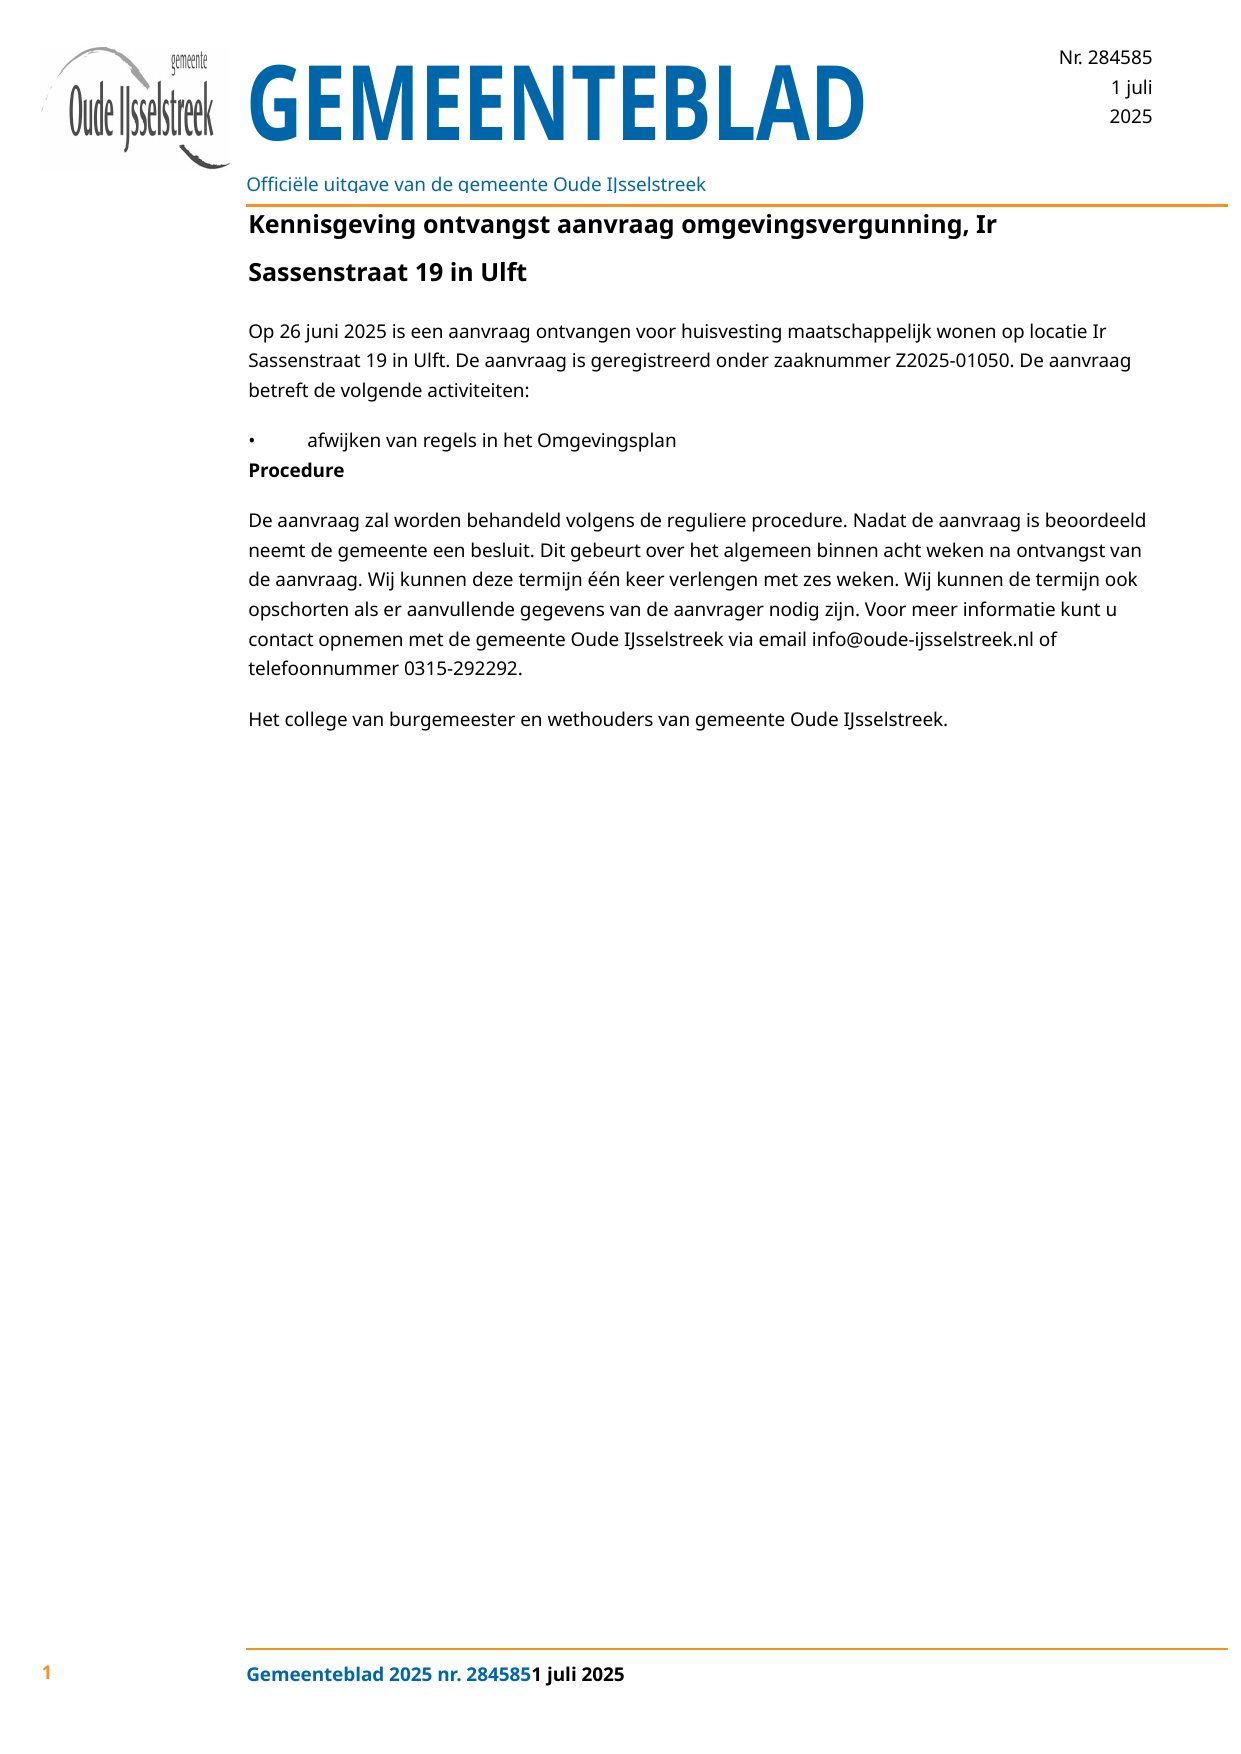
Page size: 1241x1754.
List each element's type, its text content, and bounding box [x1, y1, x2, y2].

list afwijken van regels in het Omgevingsplan [248, 427, 1152, 453]
text Kennisgeving ontvangst aanvraag omgevingsvergunning, Ir Sassenstraat 19 in Ulft [248, 207, 1152, 288]
text Procedure [248, 457, 1152, 483]
picture [41, 47, 231, 172]
text Het college van burgemeester en wethouders van gemeente Oude IJsselstreek. [248, 706, 1152, 732]
text De aanvraag zal worden behandeld volgens de reguliere procedure. Nadat de aanvraag is beoordeeld neemt de gemeente een besluit. Dit gebeurt over het algemeen binnen acht weken na ontvangst van de aanvraag. Wij kunnen deze termijn één keer verlengen met zes weken. Wij kunnen de termijn ook opschorten als er aanvullende gegevens van de aanvrager nodig zijn. Voor meer informatie kunt u contact opnemen met de gemeente Oude IJsselstreek via email info@oude-ijsselstreek.nl of telefoonnummer 0315-292292. [248, 507, 1152, 681]
text Op 26 juni 2025 is een aanvraag ontvangen voor huisvesting maatschappelijk wonen op locatie Ir Sassenstraat 19 in Ulft. De aanvraag is geregistreerd onder zaaknummer Z2025-01050. De aanvraag betreft de volgende activiteiten: [248, 318, 1152, 403]
